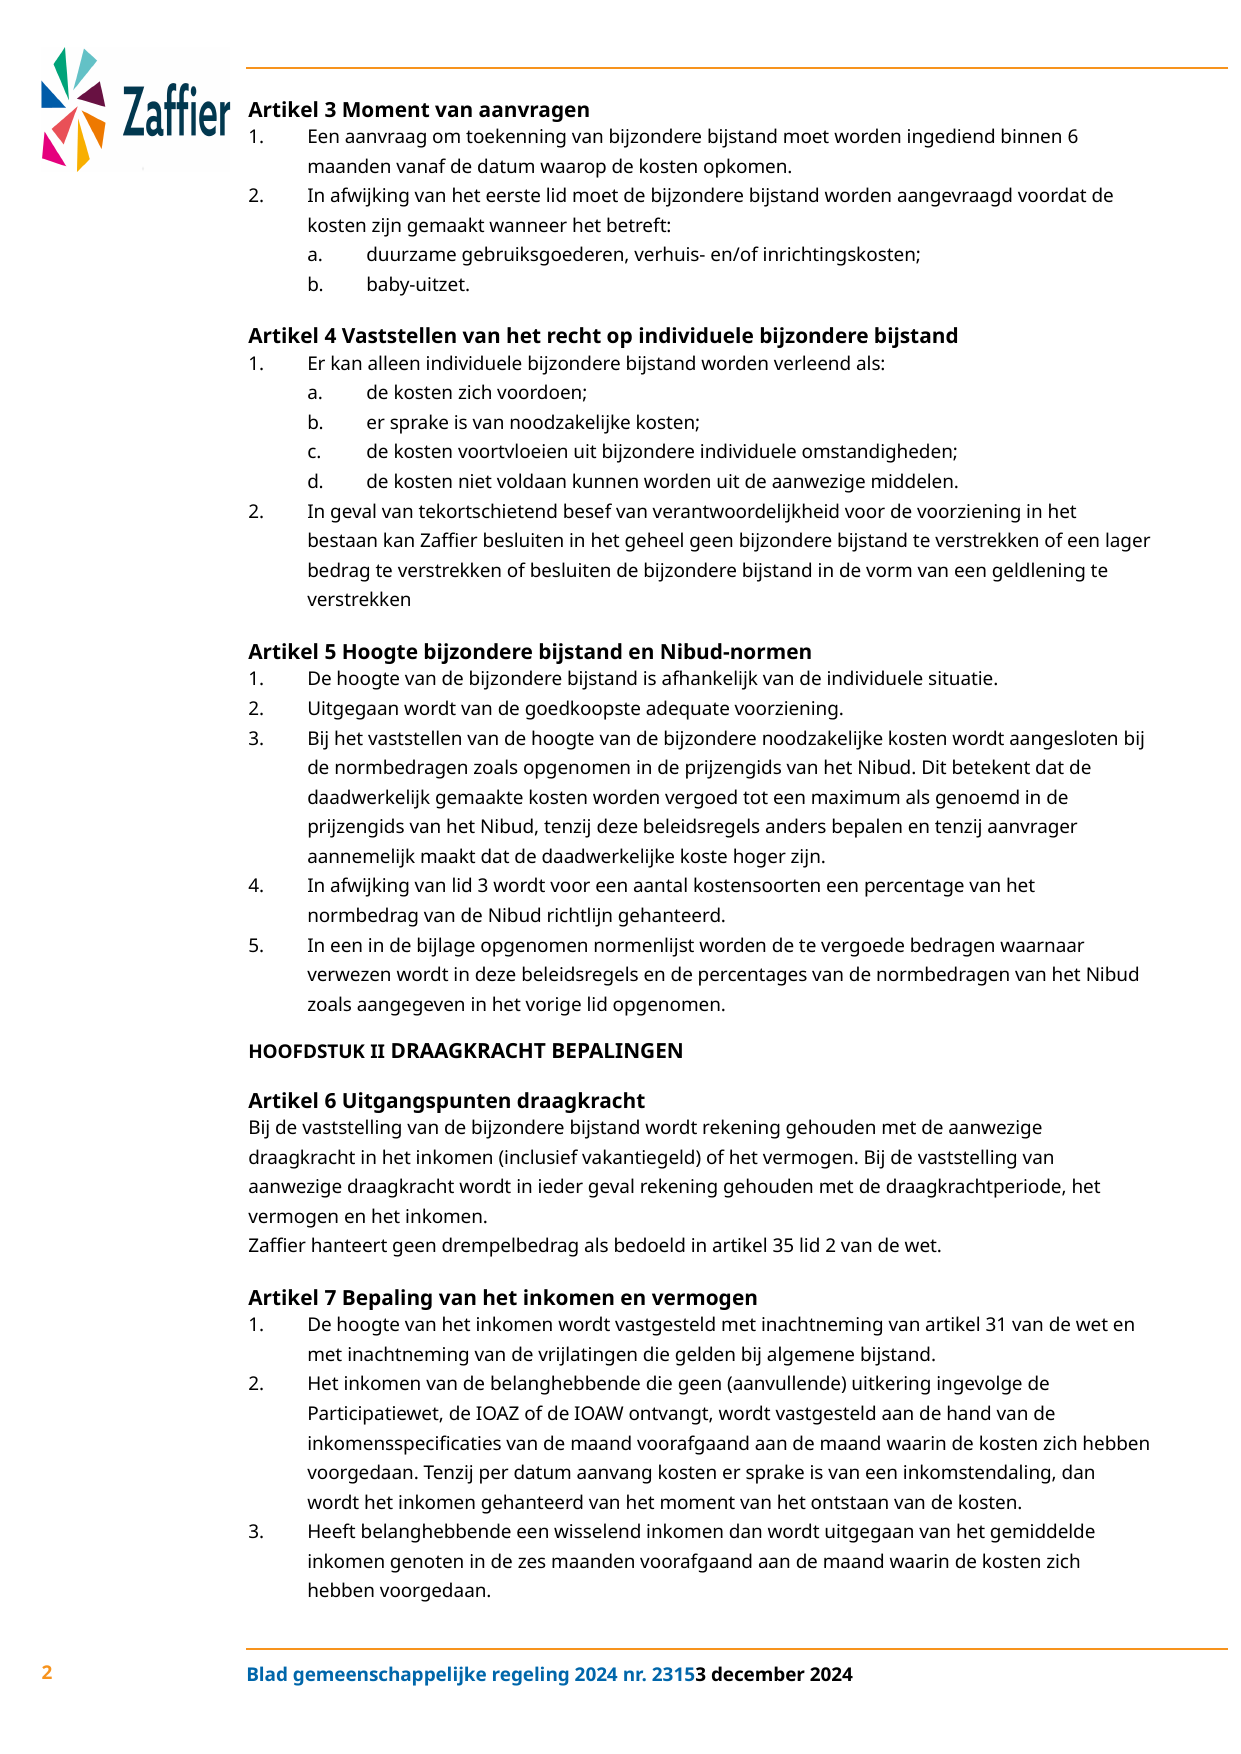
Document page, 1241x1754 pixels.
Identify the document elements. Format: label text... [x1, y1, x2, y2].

picture [41, 47, 231, 172]
text Artikel 6 Uitgangspunten draagkracht [248, 1086, 1152, 1114]
list er sprake is van noodzakelijke kosten; [307, 409, 1152, 435]
list Het inkomen van de belanghebbende die geen (aanvullende) uitkering ingevolge de Participatiewet, de IOAZ of de IOAW ontvangt, wordt vastgesteld aan de hand van de inkomensspecificaties van de maand voorafgaand aan de maand waarin de kosten zich hebben voorgedaan. Tenzij per datum aanvang kosten er sprake is van een inkomstendaling, dan wordt het inkomen gehanteerd van het moment van het ontstaan van de kosten. [248, 1371, 1152, 1515]
text Artikel 4 Vaststellen van het recht op individuele bijzondere bijstand [248, 322, 1152, 350]
text Zaffier hanteert geen drempelbedrag als bedoeld in artikel 35 lid 2 van de wet. [248, 1233, 1152, 1258]
list de kosten zich voordoen; [307, 379, 1152, 405]
list In afwijking van het eerste lid moet de bijzondere bijstand worden aangevraagd voordat de kosten zijn gemaakt wanneer het betreft: [248, 182, 1152, 238]
list Bij het vaststellen van de hoogte van de bijzondere noodzakelijke kosten wordt aangesloten bij de normbedragen zoals opgenomen in de prijzengids van het Nibud. Dit betekent dat de daadwerkelijk gemaakte kosten worden vergoed tot een maximum als genoemd in de prijzengids van het Nibud, tenzij deze beleidsregels anders bepalen en tenzij aanvrager aannemelijk maakt dat de daadwerkelijke koste hoger zijn. [248, 725, 1152, 869]
list In afwijking van lid 3 wordt voor een aantal kostensoorten een percentage van het normbedrag van de Nibud richtlijn gehanteerd. [248, 873, 1152, 928]
text Artikel 5 Hoogte bijzondere bijstand en Nibud-normen [248, 637, 1152, 666]
list de kosten niet voldaan kunnen worden uit de aanwezige middelen. [307, 468, 1152, 494]
list Een aanvraag om toekenning van bijzondere bijstand moet worden ingediend binnen 6 maanden vanaf de datum waarop de kosten opkomen. [248, 123, 1152, 178]
list duurzame gebruiksgoederen, verhuis- en/of inrichtingskosten; [307, 242, 1152, 267]
list Heeft belanghebbende een wisselend inkomen dan wordt uitgegaan van het gemiddelde inkomen genoten in de zes maanden voorafgaand aan de maand waarin de kosten zich hebben voorgedaan. [248, 1518, 1152, 1603]
list De hoogte van het inkomen wordt vastgesteld met inachtneming van artikel 31 van de wet en met inachtneming van de vrijlatingen die gelden bij algemene bijstand. [248, 1311, 1152, 1367]
text Artikel 3 Moment van aanvragen [248, 95, 1152, 123]
list Er kan alleen individuele bijzondere bijstand worden verleend als: [248, 350, 1152, 376]
text HOOFDSTUK II DRAAGKRACHT BEPALINGEN [248, 1037, 1152, 1065]
list Uitgegaan wordt van de goedkoopste adequate voorziening. [248, 695, 1152, 721]
list In geval van tekortschietend besef van verantwoordelijkheid voor de voorziening in het bestaan kan Zaffier besluiten in het geheel geen bijzondere bijstand te verstrekken of een lager bedrag te verstrekken of besluiten de bijzondere bijstand in de vorm van een geldlening te verstrekken [248, 498, 1152, 612]
list de kosten voortvloeien uit bijzondere individuele omstandigheden; [307, 439, 1152, 464]
text Bij de vaststelling van de bijzondere bijstand wordt rekening gehouden met de aanwezige draagkracht in het inkomen (inclusief vakantiegeld) of het vermogen. Bij de vaststelling van aanwezige draagkracht wordt in ieder geval rekening gehouden met de draagkrachtperiode, het vermogen en het inkomen. [248, 1114, 1152, 1229]
list In een in de bijlage opgenomen normenlijst worden de te vergoede bedragen waarnaar verwezen wordt in deze beleidsregels en de percentages van de normbedragen van het Nibud zoals aangegeven in het vorige lid opgenomen. [248, 932, 1152, 1017]
text Artikel 7 Bepaling van het inkomen en vermogen [248, 1283, 1152, 1311]
list De hoogte van de bijzondere bijstand is afhankelijk van de individuele situatie. [248, 666, 1152, 691]
list baby-uitzet. [307, 271, 1152, 297]
